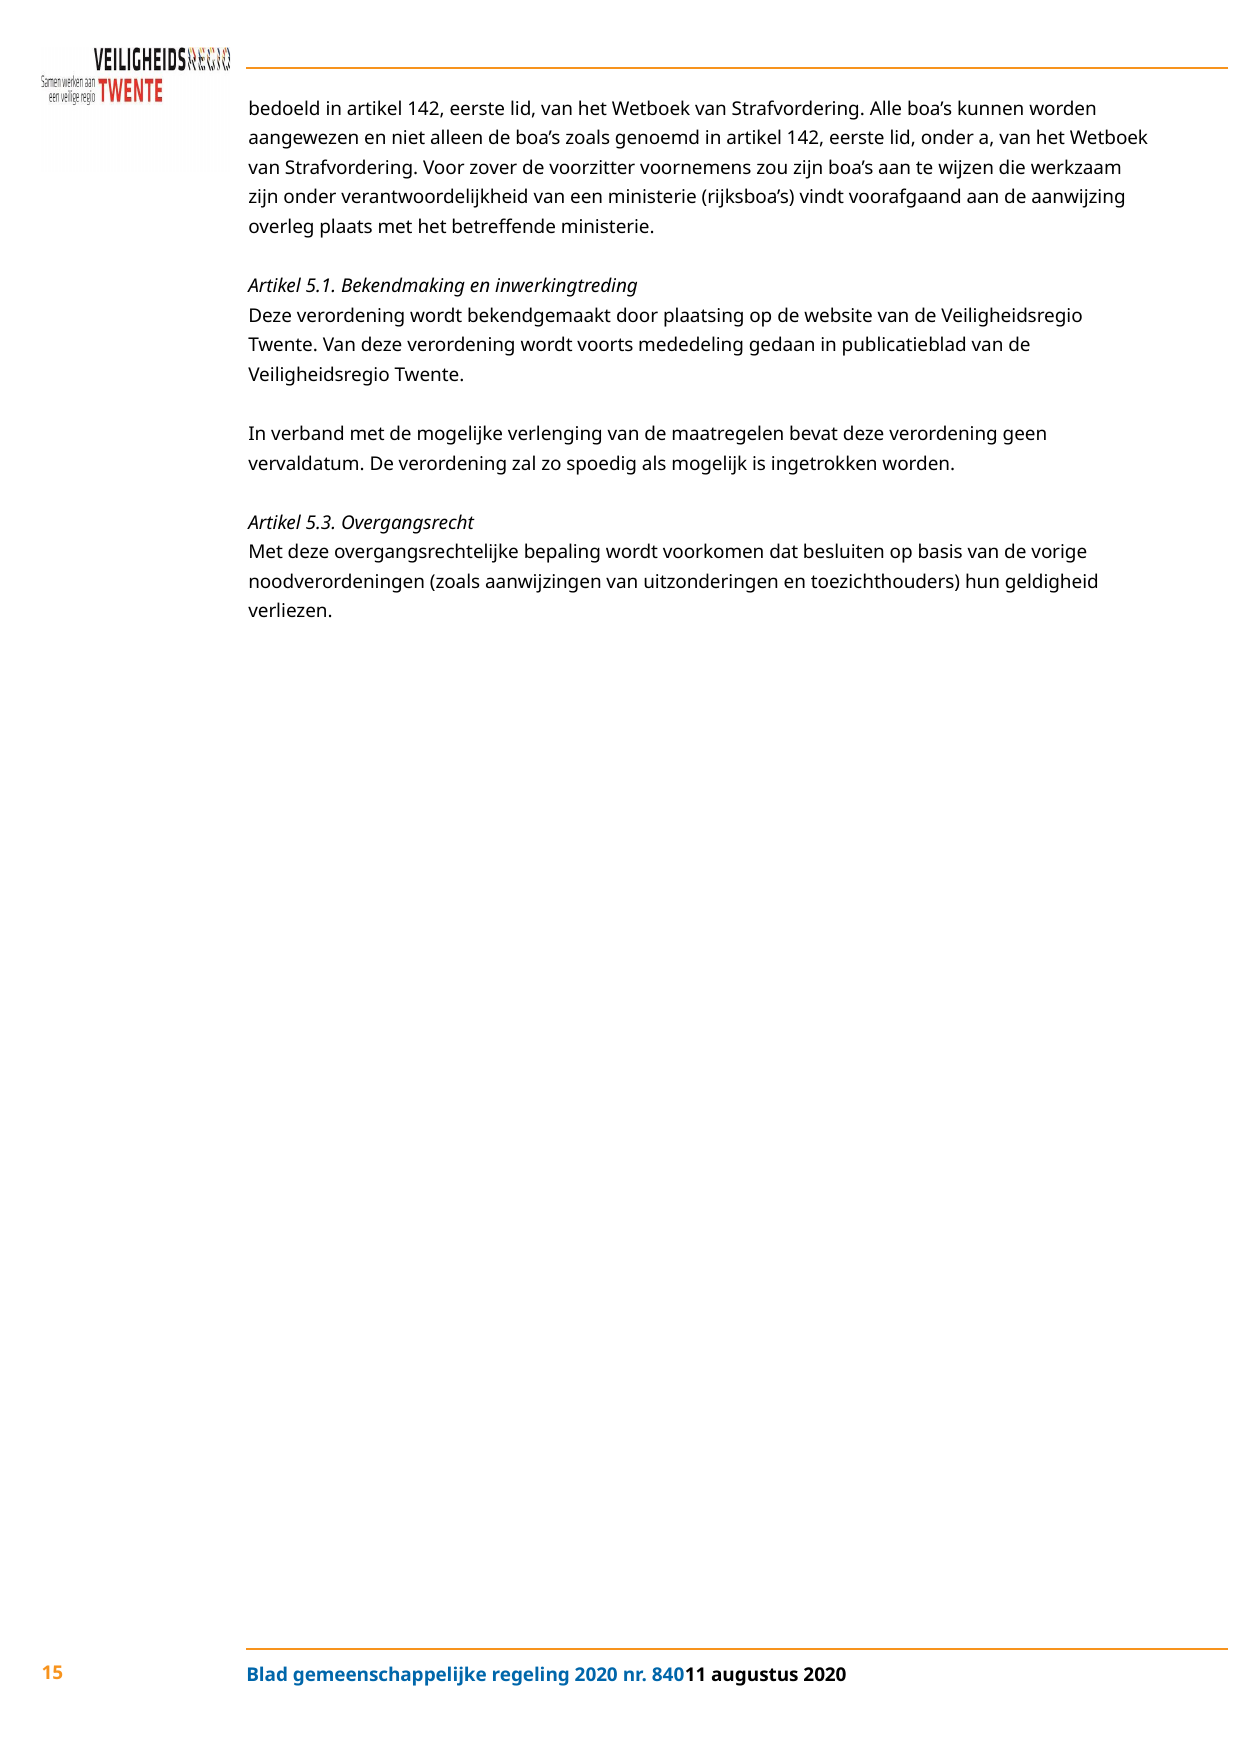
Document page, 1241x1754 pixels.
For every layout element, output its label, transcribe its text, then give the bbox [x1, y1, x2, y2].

text Artikel 5.1. Bekendmaking en inwerkingtreding [248, 272, 1152, 298]
text bedoeld in artikel 142, eerste lid, van het Wetboek van Strafvordering. Alle boa’s kunnen worden aangewezen en niet alleen de boa’s zoals genoemd in artikel 142, eerste lid, onder a, van het Wetboek van Strafvordering. Voor zover de voorzitter voornemens zou zijn boa’s aan te wijzen die werkzaam zijn onder verantwoordelijkheid van een ministerie (rijksboa’s) vindt voorafgaand aan de aanwijzing overleg plaats met het betreffende ministerie. [248, 95, 1152, 239]
text Met deze overgangsrechtelijke bepaling wordt voorkomen dat besluiten op basis van de vorige noodverordeningen (zoals aanwijzingen van uitzonderingen en toezichthouders) hun geldigheid verliezen. [248, 538, 1152, 623]
text Deze verordening wordt bekendgemaakt door plaatsing op de website van de Veiligheidsregio Twente. Van deze verordening wordt voorts mededeling gedaan in publicatieblad van de Veiligheidsregio Twente. [248, 302, 1152, 387]
text In verband met de mogelijke verlenging van de maatregelen bevat deze verordening geen vervaldatum. De verordening zal zo spoedig als mogelijk is ingetrokken worden. [248, 420, 1152, 476]
picture [41, 47, 231, 172]
text Artikel 5.3. Overgangsrecht [248, 509, 1152, 535]
